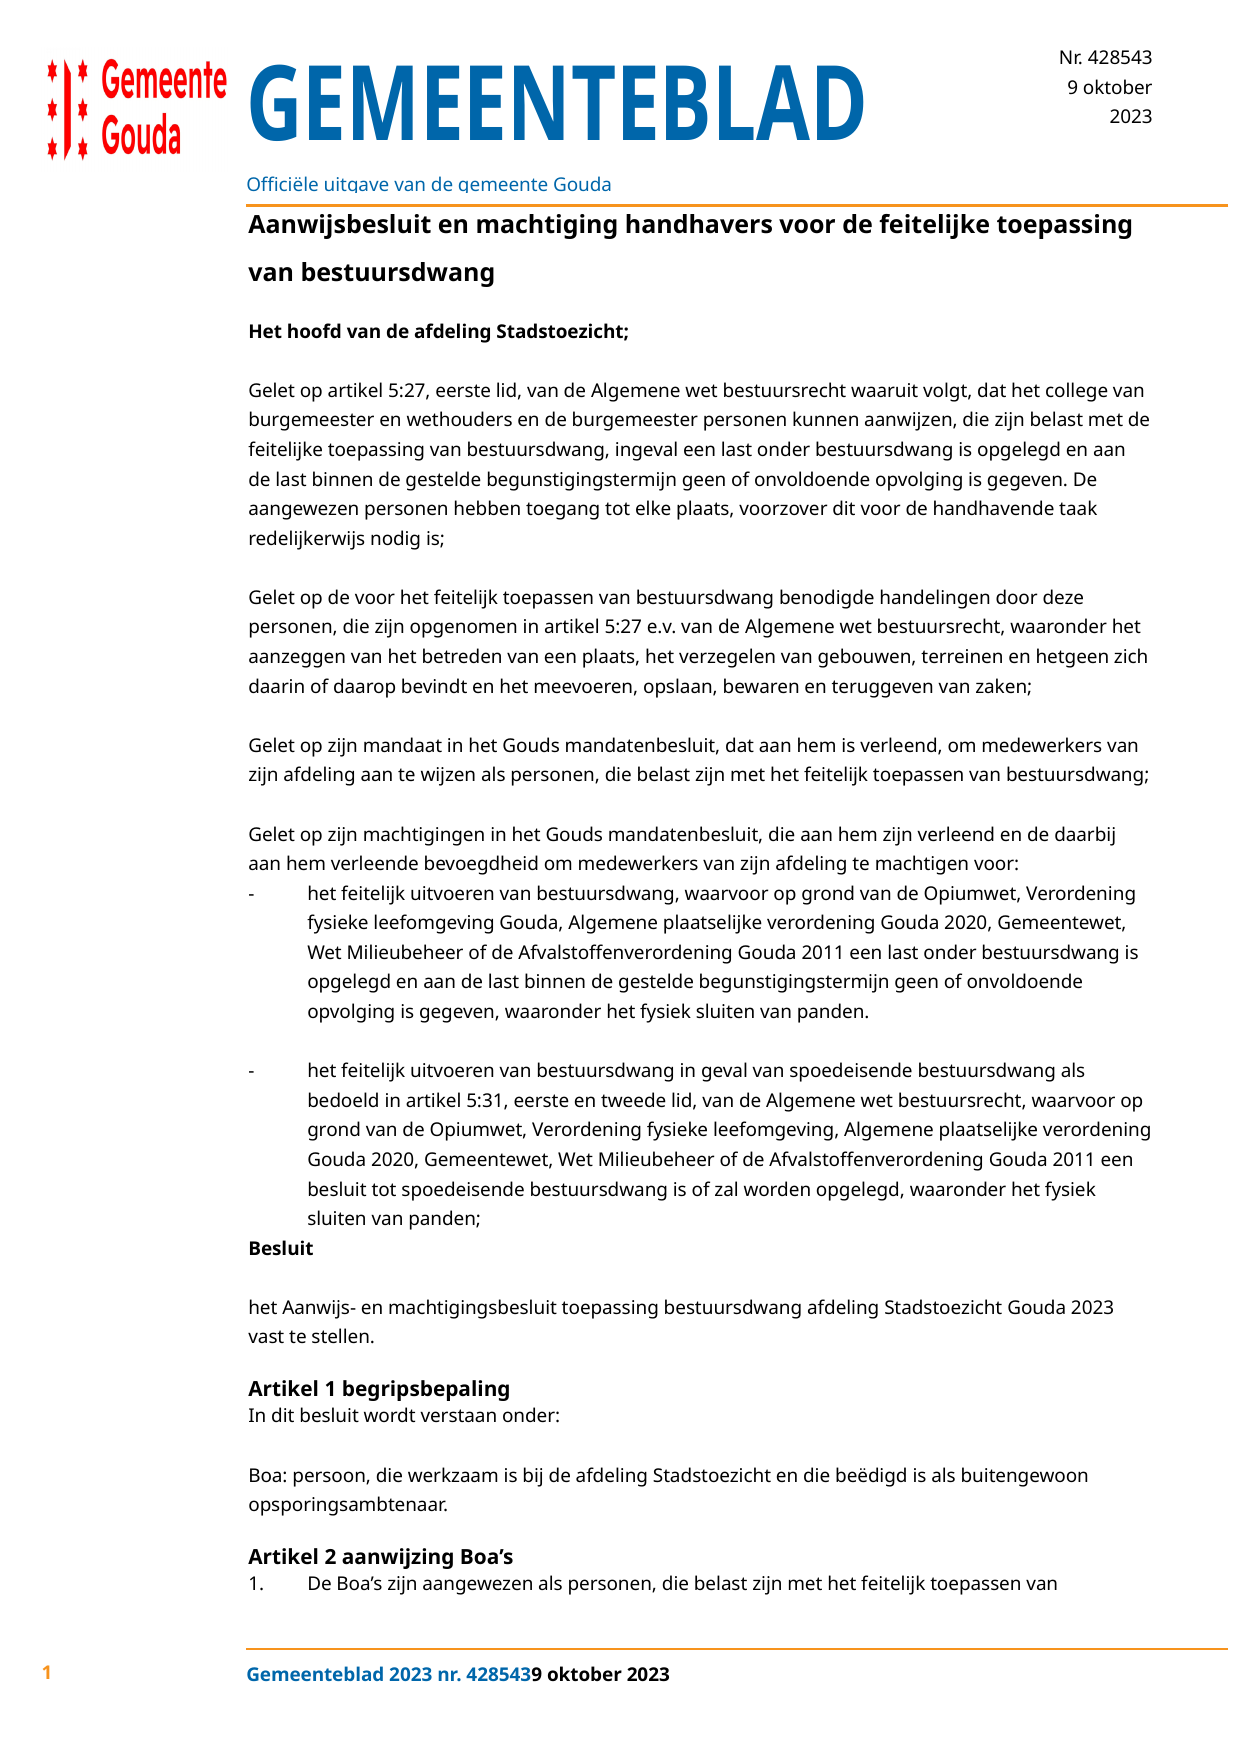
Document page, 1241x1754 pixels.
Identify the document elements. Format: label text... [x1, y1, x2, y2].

text Boa: persoon, die werkzaam is bij de afdeling Stadstoezicht en die beëdigd is als buitengewoon opsporingsambtenaar. [248, 1462, 1152, 1517]
text In dit besluit wordt verstaan onder: [248, 1403, 1152, 1428]
text Het hoofd van de afdeling Stadstoezicht; [248, 318, 1152, 344]
text Artikel 1 begripsbepaling [248, 1374, 1152, 1403]
picture [41, 47, 231, 172]
text Aanwijsbesluit en machtiging handhavers voor de feitelijke toepassing van bestuursdwang [248, 207, 1152, 288]
text Gelet op artikel 5:27, eerste lid, van de Algemene wet bestuursrecht waaruit volgt, dat het college van burgemeester en wethouders en de burgemeester personen kunnen aanwijzen, die zijn belast met de feitelijke toepassing van bestuursdwang, ingeval een last onder bestuursdwang is opgelegd en aan de last binnen de gestelde begunstigingstermijn geen of onvoldoende opvolging is gegeven. De aangewezen personen hebben toegang tot elke plaats, voorzover dit voor de handhavende taak redelijkerwijs nodig is; [248, 377, 1152, 551]
text Artikel 2 aanwijzing Boa’s [248, 1542, 1152, 1570]
text het Aanwijs- en machtigingsbesluit toepassing bestuursdwang afdeling Stadstoezicht Gouda 2023 vast te stellen. [248, 1294, 1152, 1349]
list het feitelijk uitvoeren van bestuursdwang in geval van spoedeisende bestuursdwang als bedoeld in artikel 5:31, eerste en tweede lid, van de Algemene wet bestuursrecht, waarvoor op grond van de Opiumwet, Verordening fysieke leefomgeving, Algemene plaatselijke verordening Gouda 2020, Gemeentewet, Wet Milieubeheer of de Afvalstoffenverordening Gouda 2011 een besluit tot spoedeisende bestuursdwang is of zal worden opgelegd, waaronder het fysiek sluiten van panden; [248, 1057, 1152, 1231]
text Gelet op zijn machtigingen in het Gouds mandatenbesluit, die aan hem zijn verleend en de daarbij aan hem verleende bevoegdheid om medewerkers van zijn afdeling te machtigen voor: [248, 821, 1152, 876]
text Gelet op zijn mandaat in het Gouds mandatenbesluit, dat aan hem is verleend, om medewerkers van zijn afdeling aan te wijzen als personen, die belast zijn met het feitelijk toepassen van bestuursdwang; [248, 732, 1152, 787]
text Gelet op de voor het feitelijk toepassen van bestuursdwang benodigde handelingen door deze personen, die zijn opgenomen in artikel 5:27 e.v. van de Algemene wet bestuursrecht, waaronder het aanzeggen van het betreden van een plaats, het verzegelen van gebouwen, terreinen en hetgeen zich daarin of daarop bevindt en het meevoeren, opslaan, bewaren en teruggeven van zaken; [248, 584, 1152, 699]
list het feitelijk uitvoeren van bestuursdwang, waarvoor op grond van de Opiumwet, Verordening fysieke leefomgeving Gouda, Algemene plaatselijke verordening Gouda 2020, Gemeentewet, Wet Milieubeheer of de Afvalstoffenverordening Gouda 2011 een last onder bestuursdwang is opgelegd en aan de last binnen de gestelde begunstigingstermijn geen of onvoldoende opvolging is gegeven, waaronder het fysiek sluiten van panden. [248, 880, 1152, 1024]
text Besluit [248, 1235, 1152, 1261]
list De Boa’s zijn aangewezen als personen, die belast zijn met het feitelijk toepassen van [248, 1570, 1152, 1596]
